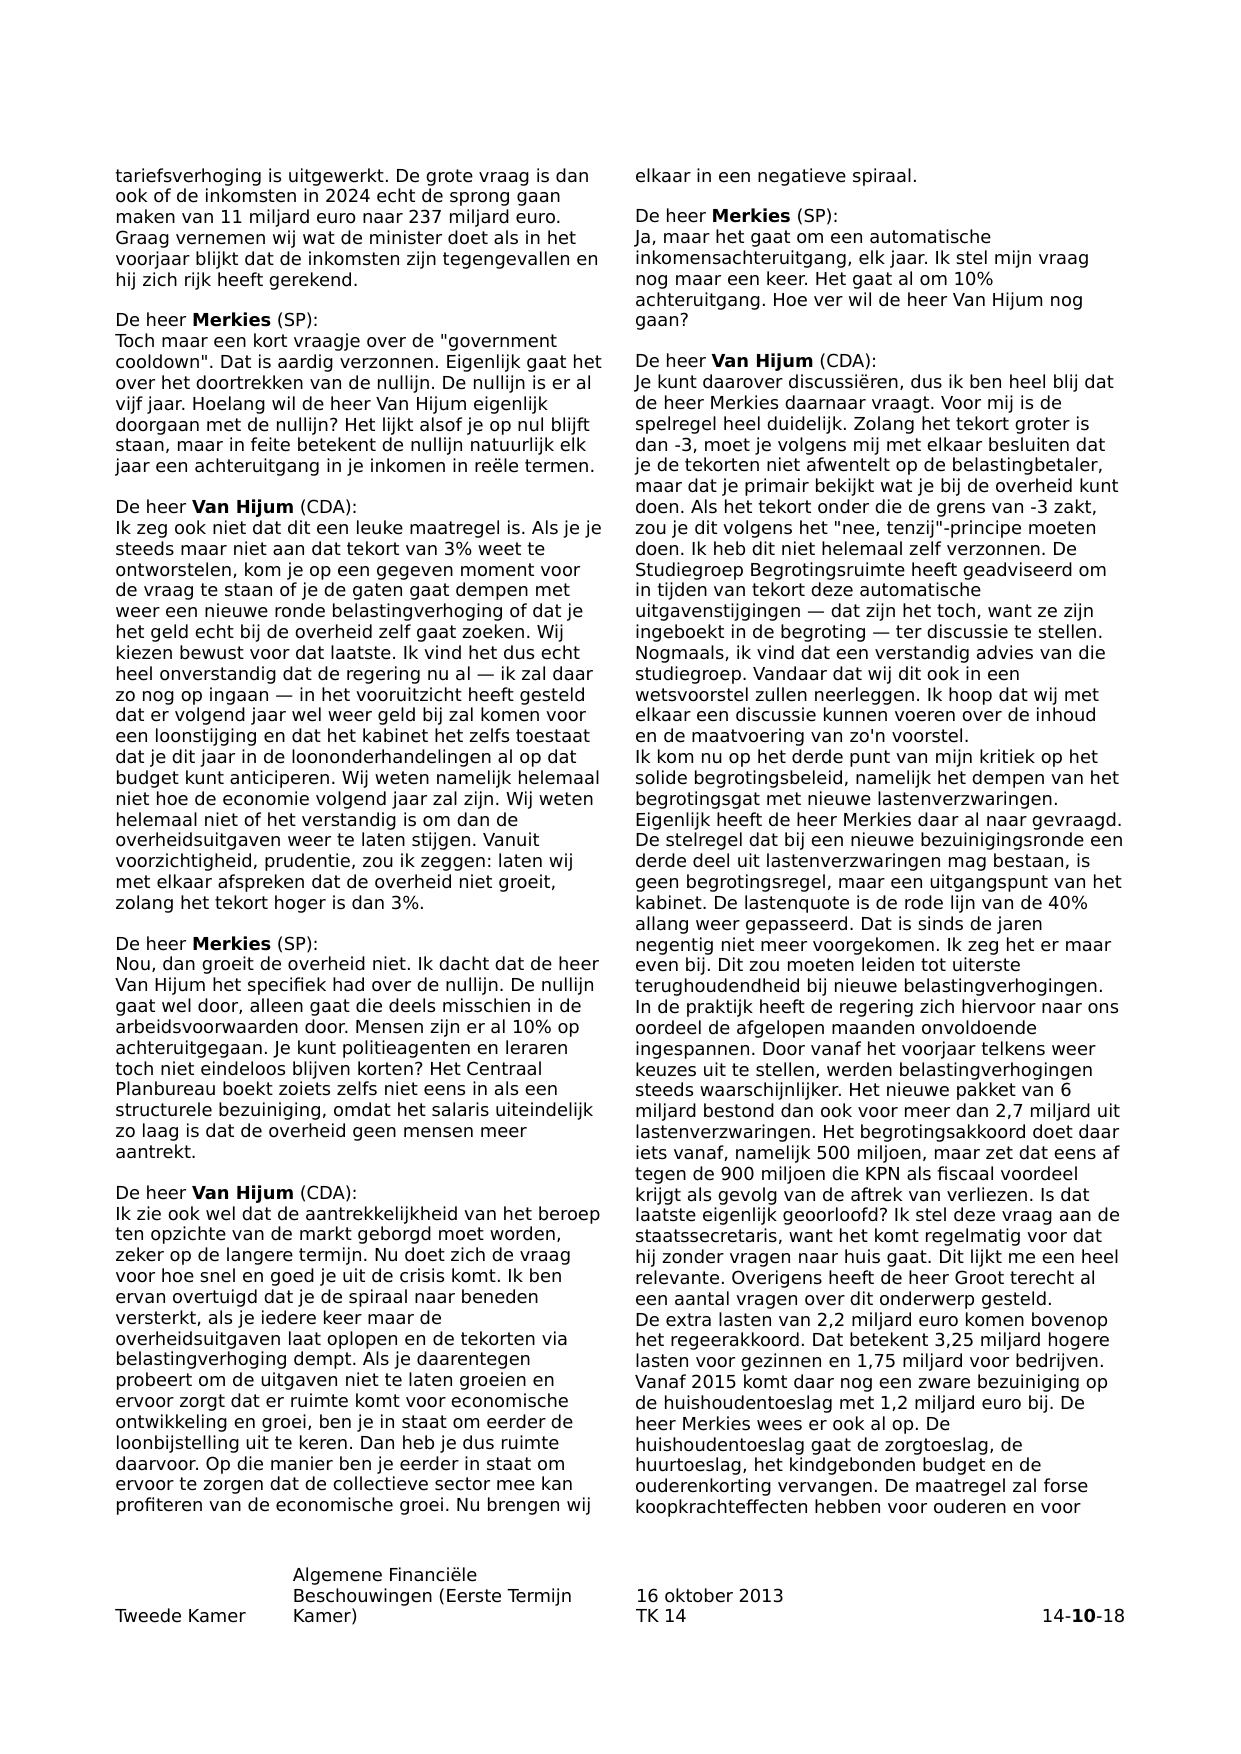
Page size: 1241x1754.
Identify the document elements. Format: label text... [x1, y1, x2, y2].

text De heer Merkies (SP): [115, 933, 605, 954]
text Ik zie ook wel dat de aantrekkelijkheid van het beroep ten opzichte van de markt geborgd moet worden, zeker op de langere termijn. Nu doet zich de vraag voor hoe snel en goed je uit de crisis komt. Ik ben ervan overtuigd dat je de spiraal naar beneden versterkt, als je iedere keer maar de overheidsuitgaven laat oplopen en de tekorten via belastingverhoging dempt. Als je daarentegen probeert om de uitgaven niet te laten groeien en ervoor zorgt dat er ruimte komt voor economische ontwikkeling en groei, ben je in staat om eerder de loonbijstelling uit te keren. Dan heb je dus ruimte daarvoor. Op die manier ben je eerder in staat om ervoor te zorgen dat de collectieve sector mee kan profiteren van de economische groei. Nu brengen wij [115, 1203, 605, 1516]
text Ik kom nu op het derde punt van mijn kritiek op het solide begrotingsbeleid, namelijk het dempen van het begrotingsgat met nieuwe lastenverzwaringen. Eigenlijk heeft de heer Merkies daar al naar gevraagd. De stelregel dat bij een nieuwe bezuinigingsronde een derde deel uit lastenverzwaringen mag bestaan, is geen begrotingsregel, maar een uitgangspunt van het kabinet. De lastenquote is de rode lijn van de 40% allang weer gepasseerd. Dat is sinds de jaren negentig niet meer voorgekomen. Ik zeg het er maar even bij. Dit zou moeten leiden tot uiterste terughoudendheid bij nieuwe belastingverhogingen. In de praktijk heeft de regering zich hiervoor naar ons oordeel de afgelopen maanden onvoldoende ingespannen. Door vanaf het voorjaar telkens weer keuzes uit te stellen, werden belastingverhogingen steeds waarschijnlijker. Het nieuwe pakket van 6 miljard bestond dan ook voor meer dan 2,7 miljard uit lastenverzwaringen. Het begrotingsakkoord doet daar iets vanaf, namelijk 500 miljoen, maar zet dat eens af tegen de 900 miljoen die KPN als fiscaal voordeel krijgt als gevolg van de aftrek van verliezen. Is dat laatste eigenlijk geoorloofd? Ik stel deze vraag aan de staatssecretaris, want het komt regelmatig voor dat hij zonder vragen naar huis gaat. Dit lijkt me een heel relevante. Overigens heeft de heer Groot terecht al een aantal vragen over dit onderwerp gesteld. [635, 747, 1125, 1309]
text De heer Van Hijum (CDA): [115, 1182, 605, 1203]
text Ik zeg ook niet dat dit een leuke maatregel is. Als je je steeds maar niet aan dat tekort van 3% weet te ontworstelen, kom je op een gegeven moment voor de vraag te staan of je de gaten gaat dempen met weer een nieuwe ronde belastingverhoging of dat je het geld echt bij de overheid zelf gaat zoeken. Wij kiezen bewust voor dat laatste. Ik vind het dus echt heel onverstandig dat de regering nu al — ik zal daar zo nog op ingaan — in het vooruitzicht heeft gesteld dat er volgend jaar wel weer geld bij zal komen voor een loonstijging en dat het kabinet het zelfs toestaat dat je dit jaar in de loononderhandelingen al op dat budget kunt anticiperen. Wij weten namelijk helemaal niet hoe de economie volgend jaar zal zijn. Wij weten helemaal niet of het verstandig is om dan de overheidsuitgaven weer te laten stijgen. Vanuit voorzichtigheid, prudentie, zou ik zeggen: laten wij met elkaar afspreken dat de overheid niet groeit, zolang het tekort hoger is dan 3%. [115, 518, 605, 913]
text Ja, maar het gaat om een automatische inkomensachteruitgang, elk jaar. Ik stel mijn vraag nog maar een keer. Het gaat al om 10% achteruitgang. Hoe ver wil de heer Van Hijum nog gaan? [635, 227, 1125, 331]
text De heer Merkies (SP): [635, 206, 1125, 227]
text Je kunt daarover discussiëren, dus ik ben heel blij dat de heer Merkies daarnaar vraagt. Voor mij is de spelregel heel duidelijk. Zolang het tekort groter is dan -3, moet je volgens mij met elkaar besluiten dat je de tekorten niet afwentelt op de belastingbetaler, maar dat je primair bekijkt wat je bij de overheid kunt doen. Als het tekort onder die de grens van -3 zakt, zou je dit volgens het "nee, tenzij"-principe moeten doen. Ik heb dit niet helemaal zelf verzonnen. De Studiegroep Begrotingsruimte heeft geadviseerd om in tijden van tekort deze automatische uitgavenstijgingen — dat zijn het toch, want ze zijn ingeboekt in de begroting — ter discussie te stellen. Nogmaals, ik vind dat een verstandig advies van die studiegroep. Vandaar dat wij dit ook in een wetsvoorstel zullen neerleggen. Ik hoop dat wij met elkaar een discussie kunnen voeren over de inhoud en de maatvoering van zo'n voorstel. [635, 372, 1125, 747]
text De heer Van Hijum (CDA): [635, 351, 1125, 372]
text tariefsverhoging is uitgewerkt. De grote vraag is dan ook of de inkomsten in 2024 echt de sprong gaan maken van 11 miljard euro naar 237 miljard euro. Graag vernemen wij wat de minister doet als in het voorjaar blijkt dat de inkomsten zijn tegengevallen en hij zich rijk heeft gerekend. [115, 165, 605, 290]
text De heer Van Hijum (CDA): [115, 497, 605, 518]
text De heer Merkies (SP): [115, 310, 605, 331]
text Toch maar een kort vraagje over de "government cooldown". Dat is aardig verzonnen. Eigenlijk gaat het over het doortrekken van de nullijn. De nullijn is er al vijf jaar. Hoelang wil de heer Van Hijum eigenlijk doorgaan met de nullijn? Het lijkt alsof je op nul blijft staan, maar in feite betekent de nullijn natuurlijk elk jaar een achteruitgang in je inkomen in reële termen. [115, 331, 605, 477]
text Nou, dan groeit de overheid niet. Ik dacht dat de heer Van Hijum het specifiek had over de nullijn. De nullijn gaat wel door, alleen gaat die deels misschien in de arbeidsvoorwaarden door. Mensen zijn er al 10% op achteruitgegaan. Je kunt politieagenten en leraren toch niet eindeloos blijven korten? Het Centraal Planbureau boekt zoiets zelfs niet eens in als een structurele bezuiniging, omdat het salaris uiteindelijk zo laag is dat de overheid geen mensen meer aantrekt. [115, 954, 605, 1162]
text elkaar in een negatieve spiraal. [635, 165, 1125, 186]
text De extra lasten van 2,2 miljard euro komen bovenop het regeerakkoord. Dat betekent 3,25 miljard hogere lasten voor gezinnen en 1,75 miljard voor bedrijven. Vanaf 2015 komt daar nog een zware bezuiniging op de huishoudentoeslag met 1,2 miljard euro bij. De heer Merkies wees er ook al op. De huishoudentoeslag gaat de zorgtoeslag, de huurtoeslag, het kindgebonden budget en de ouderenkorting vervangen. De maatregel zal forse koopkrachteffecten hebben voor ouderen en voor [635, 1309, 1125, 1518]
